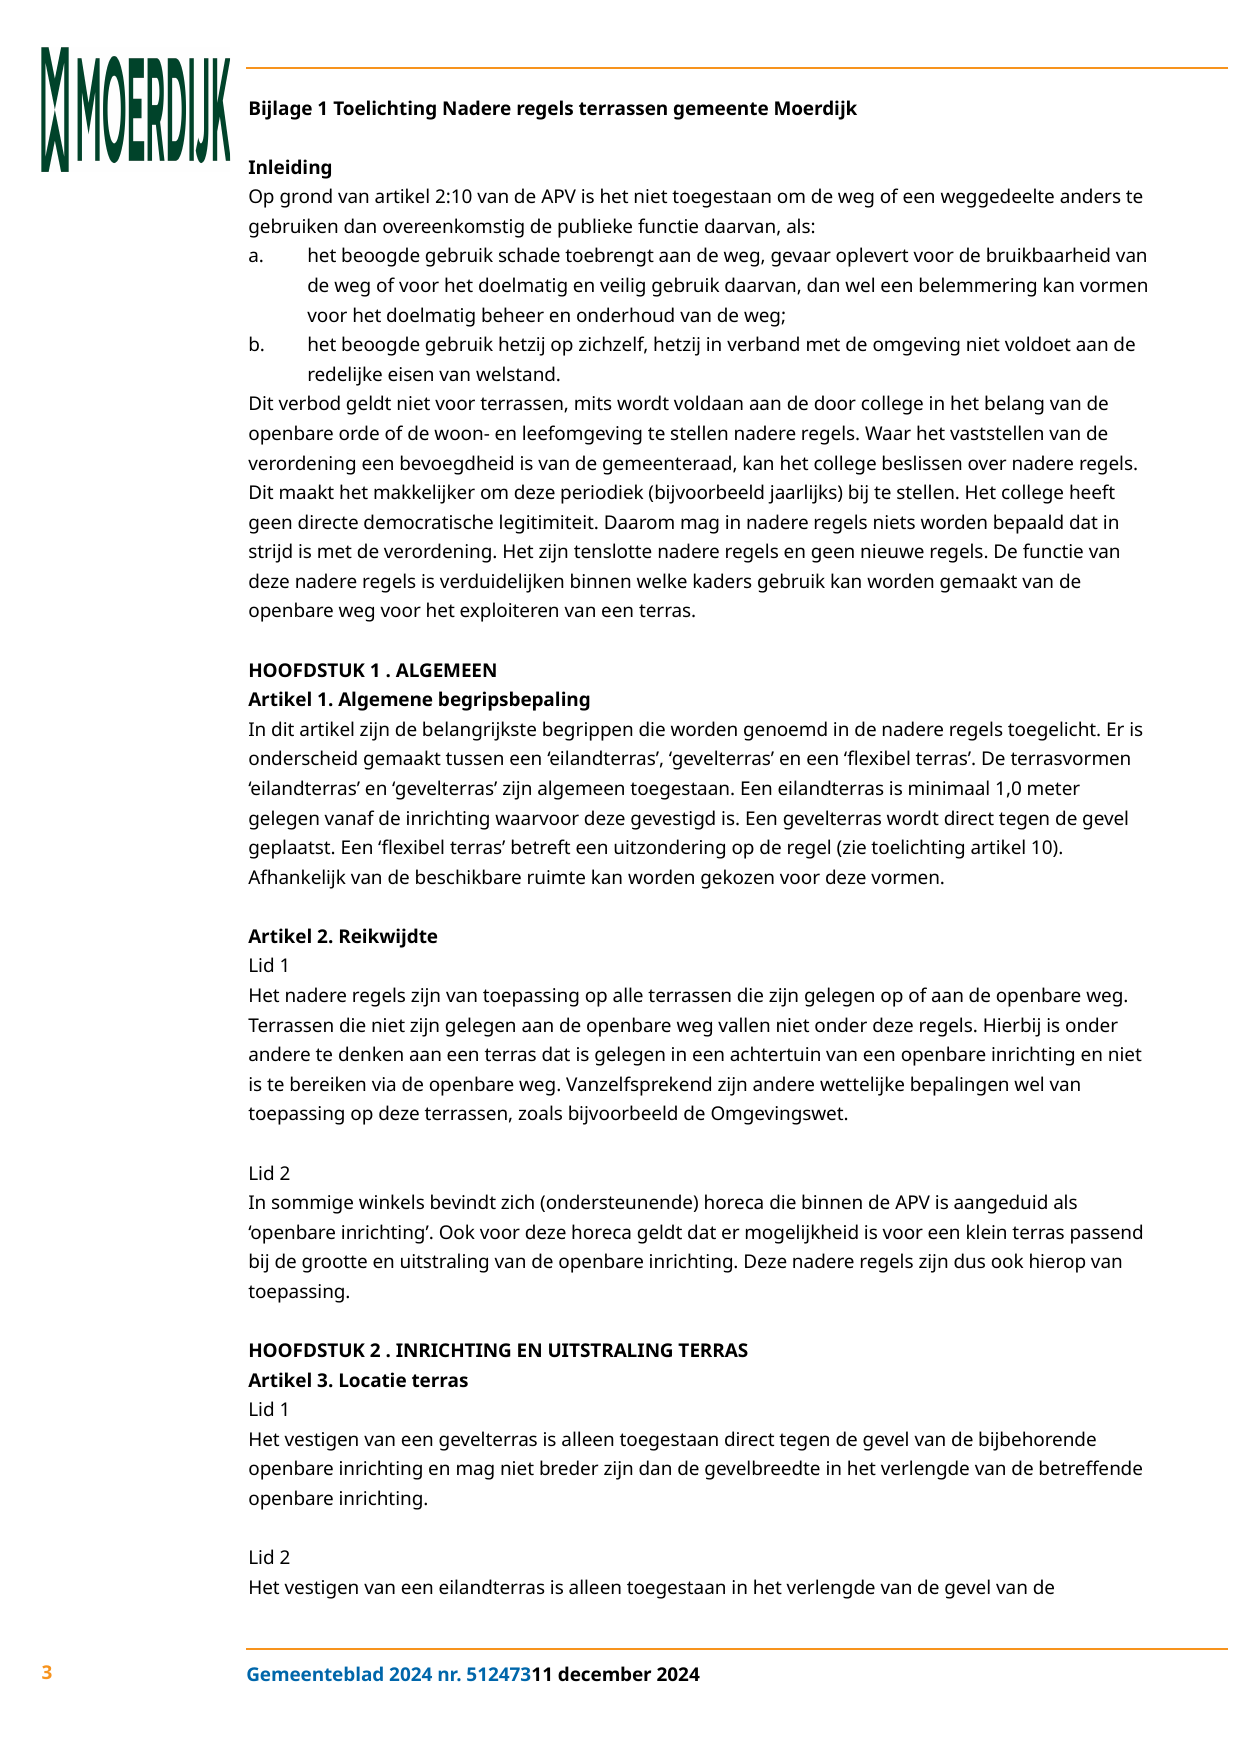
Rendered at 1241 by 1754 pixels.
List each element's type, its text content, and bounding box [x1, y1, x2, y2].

text Het nadere regels zijn van toepassing op alle terrassen die zijn gelegen op of aan de openbare weg. Terrassen die niet zijn gelegen aan de openbare weg vallen niet onder deze regels. Hierbij is onder andere te denken aan een terras dat is gelegen in een achtertuin van een openbare inrichting en niet is te bereiken via de openbare weg. Vanzelfsprekend zijn andere wettelijke bepalingen wel van toepassing op deze terrassen, zoals bijvoorbeeld de Omgevingswet. [248, 982, 1152, 1126]
text Lid 1 [248, 953, 1152, 978]
text In sommige winkels bevindt zich (ondersteunende) horeca die binnen de APV is aangeduid als ‘openbare inrichting’. Ook voor deze horeca geldt dat er mogelijkheid is voor een klein terras passend bij de grootte en uitstraling van de openbare inrichting. Deze nadere regels zijn dus ook hierop van toepassing. [248, 1189, 1152, 1304]
text Het vestigen van een gevelterras is alleen toegestaan direct tegen de gevel van de bijbehorende openbare inrichting en mag niet breder zijn dan de gevelbreedte in het verlengde van de betreffende openbare inrichting. [248, 1426, 1152, 1511]
text Lid 2 [248, 1544, 1152, 1570]
text In dit artikel zijn de belangrijkste begrippen die worden genoemd in de nadere regels toegelicht. Er is onderscheid gemaakt tussen een ‘eilandterras’, ‘gevelterras’ en een ‘flexibel terras’. De terrasvormen ‘eilandterras’ en ‘gevelterras’ zijn algemeen toegestaan. Een eilandterras is minimaal 1,0 meter gelegen vanaf de inrichting waarvoor deze gevestigd is. Een gevelterras wordt direct tegen de gevel geplaatst. Een ‘flexibel terras’ betreft een uitzondering op de regel (zie toelichting artikel 10). Afhankelijk van de beschikbare ruimte kan worden gekozen voor deze vormen. [248, 716, 1152, 890]
text HOOFDSTUK 2 . INRICHTING EN UITSTRALING TERRAS [248, 1337, 1152, 1363]
text Lid 2 [248, 1160, 1152, 1186]
text Het vestigen van een eilandterras is alleen toegestaan in het verlengde van de gevel van de [248, 1574, 1152, 1600]
text Lid 1 [248, 1396, 1152, 1422]
text Op grond van artikel 2:10 van de APV is het niet toegestaan om de weg of een weggedeelte anders te gebruiken dan overeenkomstig de publieke functie daarvan, als: [248, 183, 1152, 239]
text Inleiding [248, 154, 1152, 180]
text Bijlage 1 Toelichting Nadere regels terrassen gemeente Moerdijk [248, 95, 1152, 121]
list het beoogde gebruik hetzij op zichzelf, hetzij in verband met de omgeving niet voldoet aan de redelijke eisen van welstand. [248, 331, 1152, 387]
text Artikel 3. Locatie terras [248, 1367, 1152, 1393]
text Dit verbod geldt niet voor terrassen, mits wordt voldaan aan de door college in het belang van de openbare orde of de woon- en leefomgeving te stellen nadere regels. Waar het vaststellen van de verordening een bevoegdheid is van de gemeenteraad, kan het college beslissen over nadere regels. Dit maakt het makkelijker om deze periodiek (bijvoorbeeld jaarlijks) bij te stellen. Het college heeft geen directe democratische legitimiteit. Daarom mag in nadere regels niets worden bepaald dat in strijd is met de verordening. Het zijn tenslotte nadere regels en geen nieuwe regels. De functie van deze nadere regels is verduidelijken binnen welke kaders gebruik kan worden gemaakt van de openbare weg voor het exploiteren van een terras. [248, 391, 1152, 623]
text Artikel 1. Algemene begripsbepaling [248, 686, 1152, 712]
text HOOFDSTUK 1 . ALGEMEEN [248, 657, 1152, 683]
text Artikel 2. Reikwijdte [248, 923, 1152, 949]
picture [41, 47, 231, 172]
list het beoogde gebruik schade toebrengt aan de weg, gevaar oplevert voor de bruikbaarheid van de weg of voor het doelmatig en veilig gebruik daarvan, dan wel een belemmering kan vormen voor het doelmatig beheer en onderhoud van de weg; [248, 243, 1152, 328]
